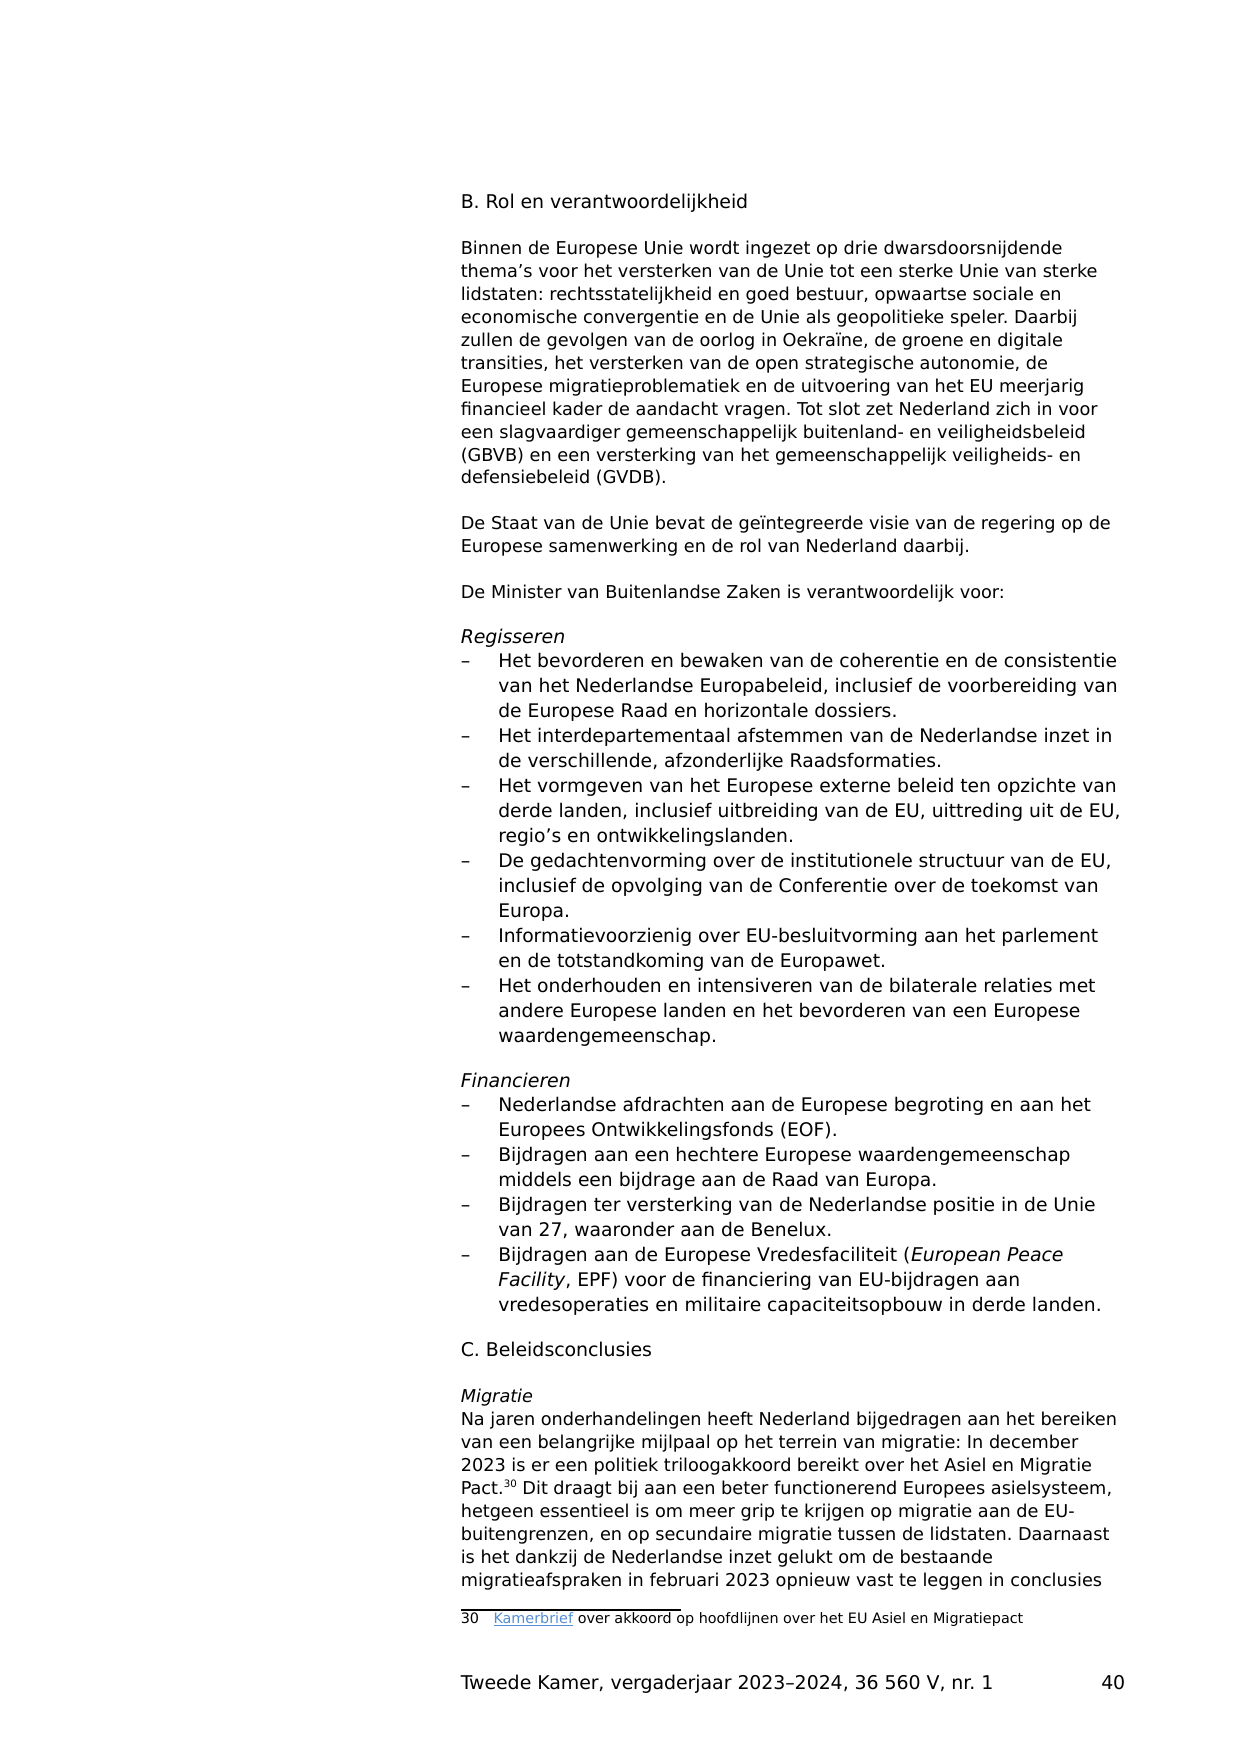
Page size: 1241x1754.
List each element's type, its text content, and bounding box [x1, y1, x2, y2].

text Binnen de Europese Unie wordt ingezet op drie dwarsdoorsnijdende thema’s voor het versterken van de Unie tot een sterke Unie van sterke lidstaten: rechtsstatelijkheid en goed bestuur, opwaartse sociale en economische convergentie en de Unie als geopolitieke speler. Daarbij zullen de gevolgen van de oorlog in Oekraïne, de groene en digitale transities, het versterken van de open strategische autonomie, de Europese migratieproblematiek en de uitvoering van het EU meerjarig financieel kader de aandacht vragen. Tot slot zet Nederland zich in voor een slagvaardiger gemeenschappelijk buitenland- en veiligheidsbeleid (GBVB) en een versterking van het gemeenschappelijk veiligheids- en defensiebeleid (GVDB). [461, 236, 1125, 488]
list Bijdragen ter versterking van de Nederlandse positie in de Unie van 27, waaronder aan de Benelux. [461, 1192, 1125, 1242]
list Bijdragen aan een hechtere Europese waardengemeenschap middels een bijdrage aan de Raad van Europa. [461, 1142, 1125, 1192]
text De Minister van Buitenlandse Zaken is verantwoordelijk voor: [461, 580, 1125, 603]
text Financieren [461, 1070, 1125, 1092]
title C. Beleidsconclusies [461, 1339, 1125, 1361]
text Migratie Na jaren onderhandelingen heeft Nederland bijgedragen aan het bereiken van een belangrijke mijlpaal op het terrein van migratie: In december 2023 is er een politiek triloogakkoord bereikt over het Asiel en Migratie Pact. Dit draagt bij aan een beter functionerend Europees asielsysteem, hetgeen essentieel is om meer grip te krijgen op migratie aan de EU-buitengrenzen, en op secundaire migratie tussen de lidstaten. Daarnaast is het dankzij de Nederlandse inzet gelukt om de bestaande migratieafspraken in februari 2023 opnieuw vast te leggen in conclusies [461, 1384, 1125, 1591]
list Nederlandse afdrachten aan de Europese begroting en aan het Europees Ontwikkelingsfonds (EOF). [461, 1092, 1125, 1142]
text __Kamerbrief over akkoord op hoofdlijnen over het EU Asiel en Migratiepact [461, 1610, 1125, 1627]
list Het vormgeven van het Europese externe beleid ten opzichte van derde landen, inclusief uitbreiding van de EU, uittreding uit de EU, regio’s en ontwikkelingslanden. [461, 773, 1125, 848]
list Bijdragen aan de Europese Vredesfaciliteit (European Peace Facility, EPF) voor de financiering van EU-bijdragen aan vredesoperaties en militaire capaciteitsopbouw in derde landen. [461, 1242, 1125, 1317]
title B. Rol en verantwoordelijkheid [461, 191, 1125, 213]
list Het onderhouden en intensiveren van de bilaterale relaties met andere Europese landen en het bevorderen van een Europese waardengemeenschap. [461, 973, 1125, 1048]
list Het bevorderen en bewaken van de coherentie en de consistentie van het Nederlandse Europabeleid, inclusief de voorbereiding van de Europese Raad en horizontale dossiers. [461, 648, 1125, 723]
text Regisseren [461, 626, 1125, 648]
list De gedachtenvorming over de institutionele structuur van de EU, inclusief de opvolging van de Conferentie over de toekomst van Europa. [461, 848, 1125, 923]
list Het interdepartementaal afstemmen van de Nederlandse inzet in de verschillende, afzonderlijke Raadsformaties. [461, 723, 1125, 773]
list Informatievoorzienig over EU-besluitvorming aan het parlement en de totstandkoming van de Europawet. [461, 923, 1125, 973]
text De Staat van de Unie bevat de geïntegreerde visie van de regering op de Europese samenwerking en de rol van Nederland daarbij. [461, 511, 1125, 557]
